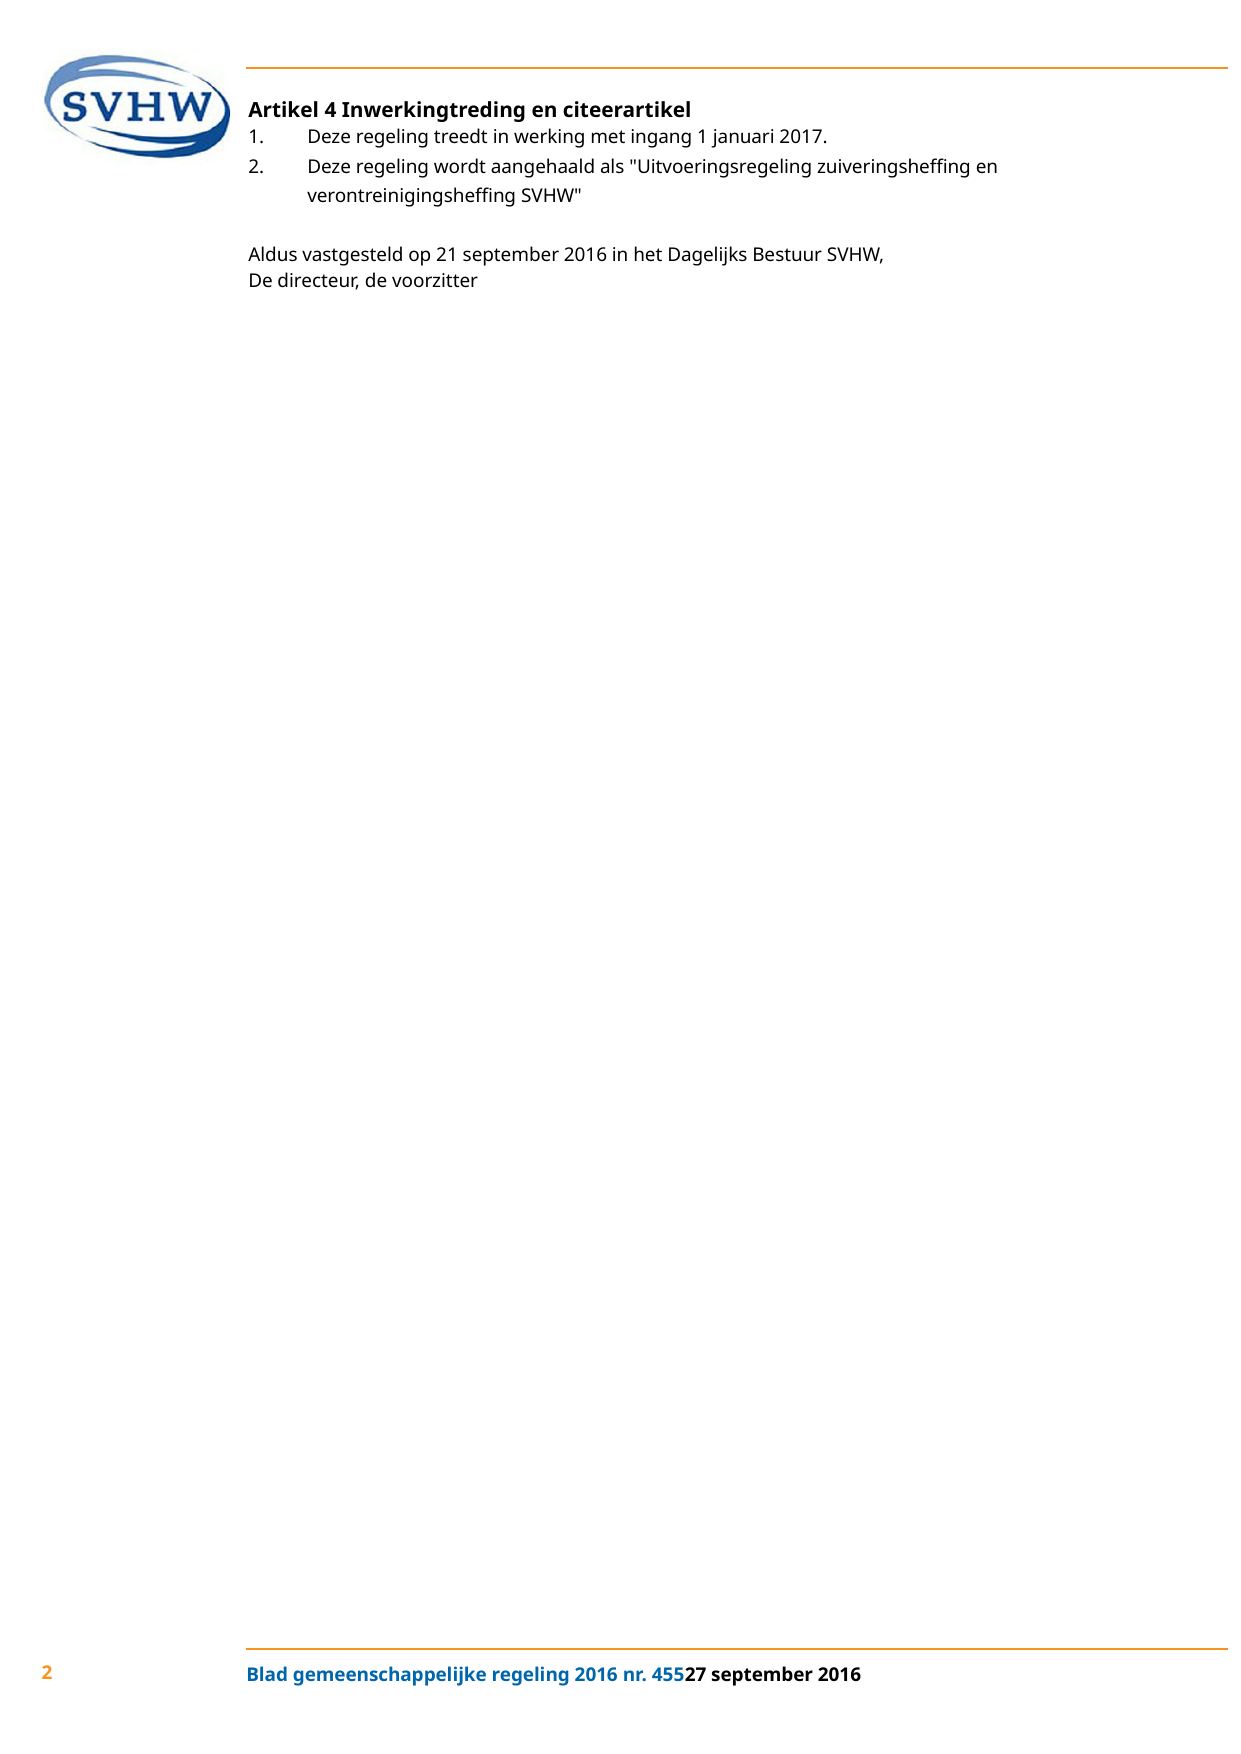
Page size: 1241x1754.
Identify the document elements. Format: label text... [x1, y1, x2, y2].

text Artikel 4 Inwerkingtreding en citeerartikel [248, 95, 1152, 123]
list Deze regeling treedt in werking met ingang 1 januari 2017. [248, 123, 1152, 149]
picture [41, 47, 231, 172]
text Aldus vastgesteld op 21 september 2016 in het Dagelijks Bestuur SVHW, [248, 242, 1152, 267]
list Deze regeling wordt aangehaald als "Uitvoeringsregeling zuiveringsheffing en verontreinigingsheffing SVHW" [248, 153, 1152, 208]
text De directeur, de voorzitter [248, 267, 1152, 293]
